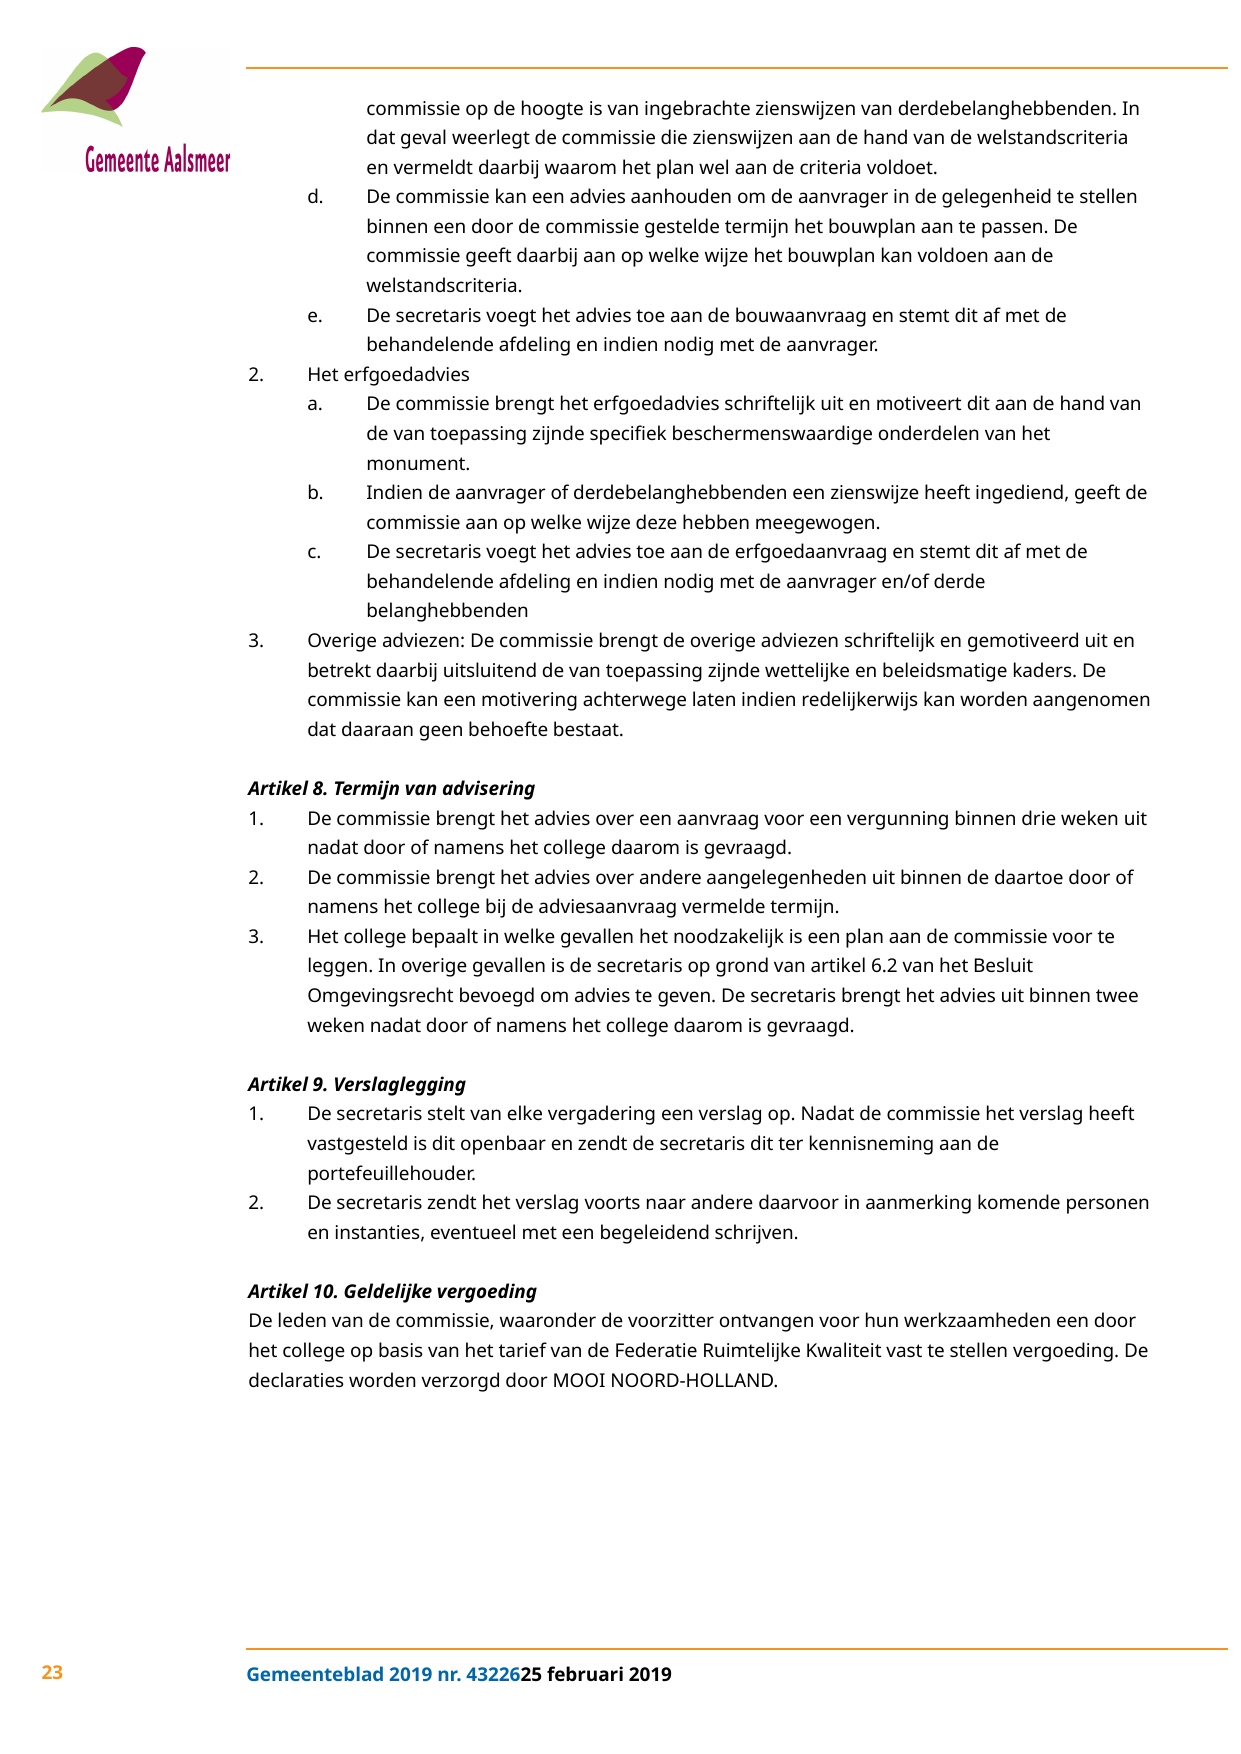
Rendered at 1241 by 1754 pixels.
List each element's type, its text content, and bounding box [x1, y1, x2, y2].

text Artikel 9. Verslaglegging [248, 1071, 1152, 1097]
picture [41, 47, 231, 172]
list De commissie brengt het advies over een aanvraag voor een vergunning binnen drie weken uit nadat door of namens het college daarom is gevraagd. [248, 805, 1152, 860]
list Het college bepaalt in welke gevallen het noodzakelijk is een plan aan de commissie voor te leggen. In overige gevallen is de secretaris op grond van artikel 6.2 van het Besluit Omgevingsrecht bevoegd om advies te geven. De secretaris brengt het advies uit binnen twee weken nadat door of namens het college daarom is gevraagd. [248, 923, 1152, 1038]
list De commissie brengt het advies over andere aangelegenheden uit binnen de daartoe door of namens het college bij de adviesaanvraag vermelde termijn. [248, 864, 1152, 919]
list Overige adviezen: De commissie brengt de overige adviezen schriftelijk en gemotiveerd uit en betrekt daarbij uitsluitend de van toepassing zijnde wettelijke en beleidsmatige kaders. De commissie kan een motivering achterwege laten indien redelijkerwijs kan worden aangenomen dat daaraan geen behoefte bestaat. [248, 627, 1152, 742]
text Artikel 8. Termijn van advisering [248, 775, 1152, 801]
list De secretaris stelt van elke vergadering een verslag op. Nadat de commissie het verslag heeft vastgesteld is dit openbaar en zendt de secretaris dit ter kennisneming aan de portefeuillehouder. [248, 1101, 1152, 1186]
list commissie op de hoogte is van ingebrachte zienswijzen van derdebelanghebbenden. In dat geval weerlegt de commissie die zienswijzen aan de hand van de welstandscriteria en vermeldt daarbij waarom het plan wel aan de criteria voldoet. [307, 95, 1152, 180]
list De secretaris voegt het advies toe aan de bouwaanvraag en stemt dit af met de behandelende afdeling en indien nodig met de aanvrager. [307, 302, 1152, 357]
list De secretaris voegt het advies toe aan de erfgoedaanvraag en stemt dit af met de behandelende afdeling en indien nodig met de aanvrager en/of derde belanghebbenden [307, 538, 1152, 623]
list De commissie brengt het erfgoedadvies schriftelijk uit en motiveert dit aan de hand van de van toepassing zijnde specifiek beschermenswaardige onderdelen van het monument. [307, 391, 1152, 476]
list Indien de aanvrager of derdebelanghebbenden een zienswijze heeft ingediend, geeft de commissie aan op welke wijze deze hebben meegewogen. [307, 479, 1152, 535]
list De secretaris zendt het verslag voorts naar andere daarvoor in aanmerking komende personen en instanties, eventueel met een begeleidend schrijven. [248, 1189, 1152, 1245]
list De commissie kan een advies aanhouden om de aanvrager in de gelegenheid te stellen binnen een door de commissie gestelde termijn het bouwplan aan te passen. De commissie geeft daarbij aan op welke wijze het bouwplan kan voldoen aan de welstandscriteria. [307, 183, 1152, 298]
text Artikel 10. Geldelijke vergoeding [248, 1278, 1152, 1304]
list Het erfgoedadvies [248, 361, 1152, 387]
text De leden van de commissie, waaronder de voorzitter ontvangen voor hun werkzaamheden een door het college op basis van het tarief van de Federatie Ruimtelijke Kwaliteit vast te stellen vergoeding. De declaraties worden verzorgd door MOOI NOORD-HOLLAND. [248, 1308, 1152, 1393]
